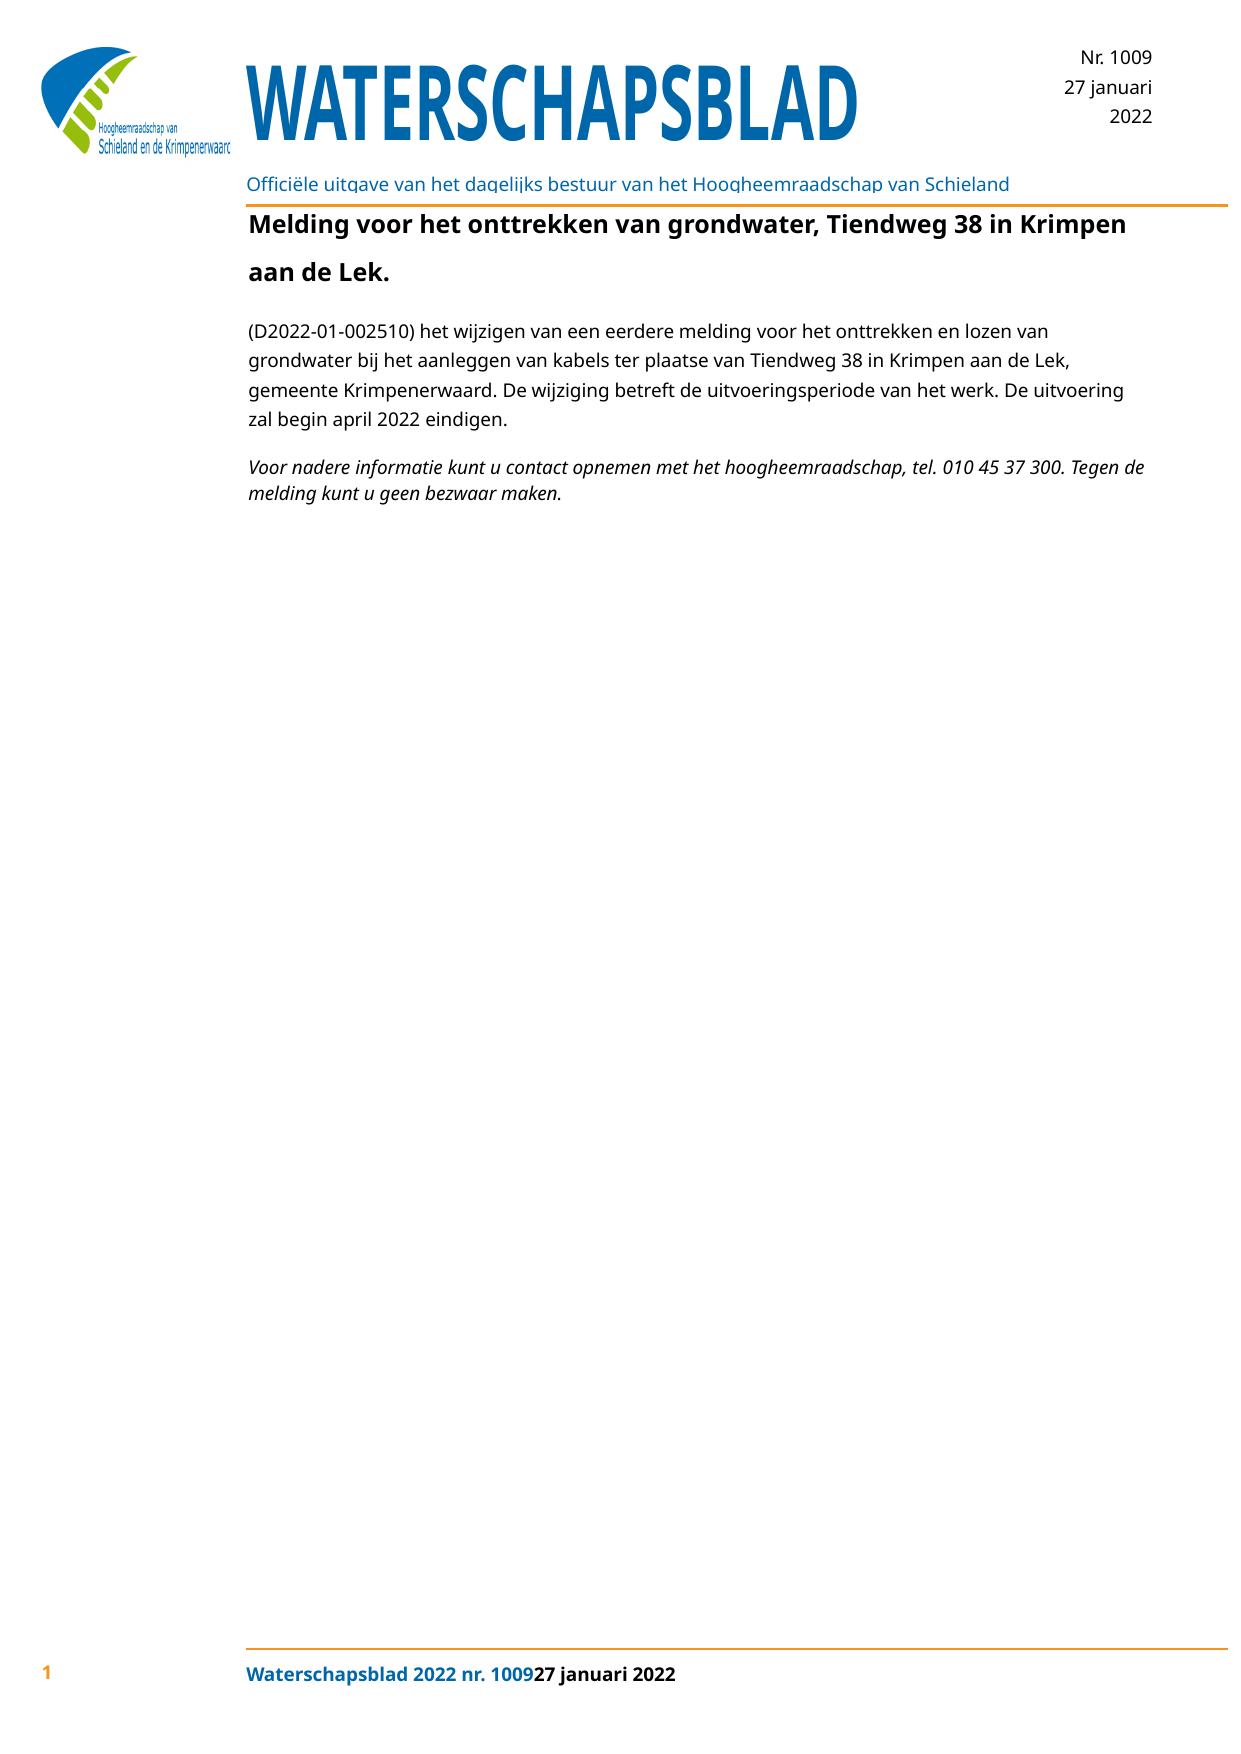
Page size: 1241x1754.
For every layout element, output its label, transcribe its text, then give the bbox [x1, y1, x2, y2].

text (D2022-01-002510) het wijzigen van een eerdere melding voor het onttrekken en lozen van grondwater bij het aanleggen van kabels ter plaatse van Tiendweg 38 in Krimpen aan de Lek, gemeente Krimpenerwaard. De wijziging betreft de uitvoeringsperiode van het werk. De uitvoering zal begin april 2022 eindigen. [248, 318, 1152, 432]
text Voor nadere informatie kunt u contact opnemen met het hoogheemraadschap, tel. 010 45 37 300. Tegen de melding kunt u geen bezwaar maken. [248, 454, 1152, 506]
text Melding voor het onttrekken van grondwater, Tiendweg 38 in Krimpen aan de Lek. [248, 207, 1152, 288]
picture [41, 47, 231, 172]
